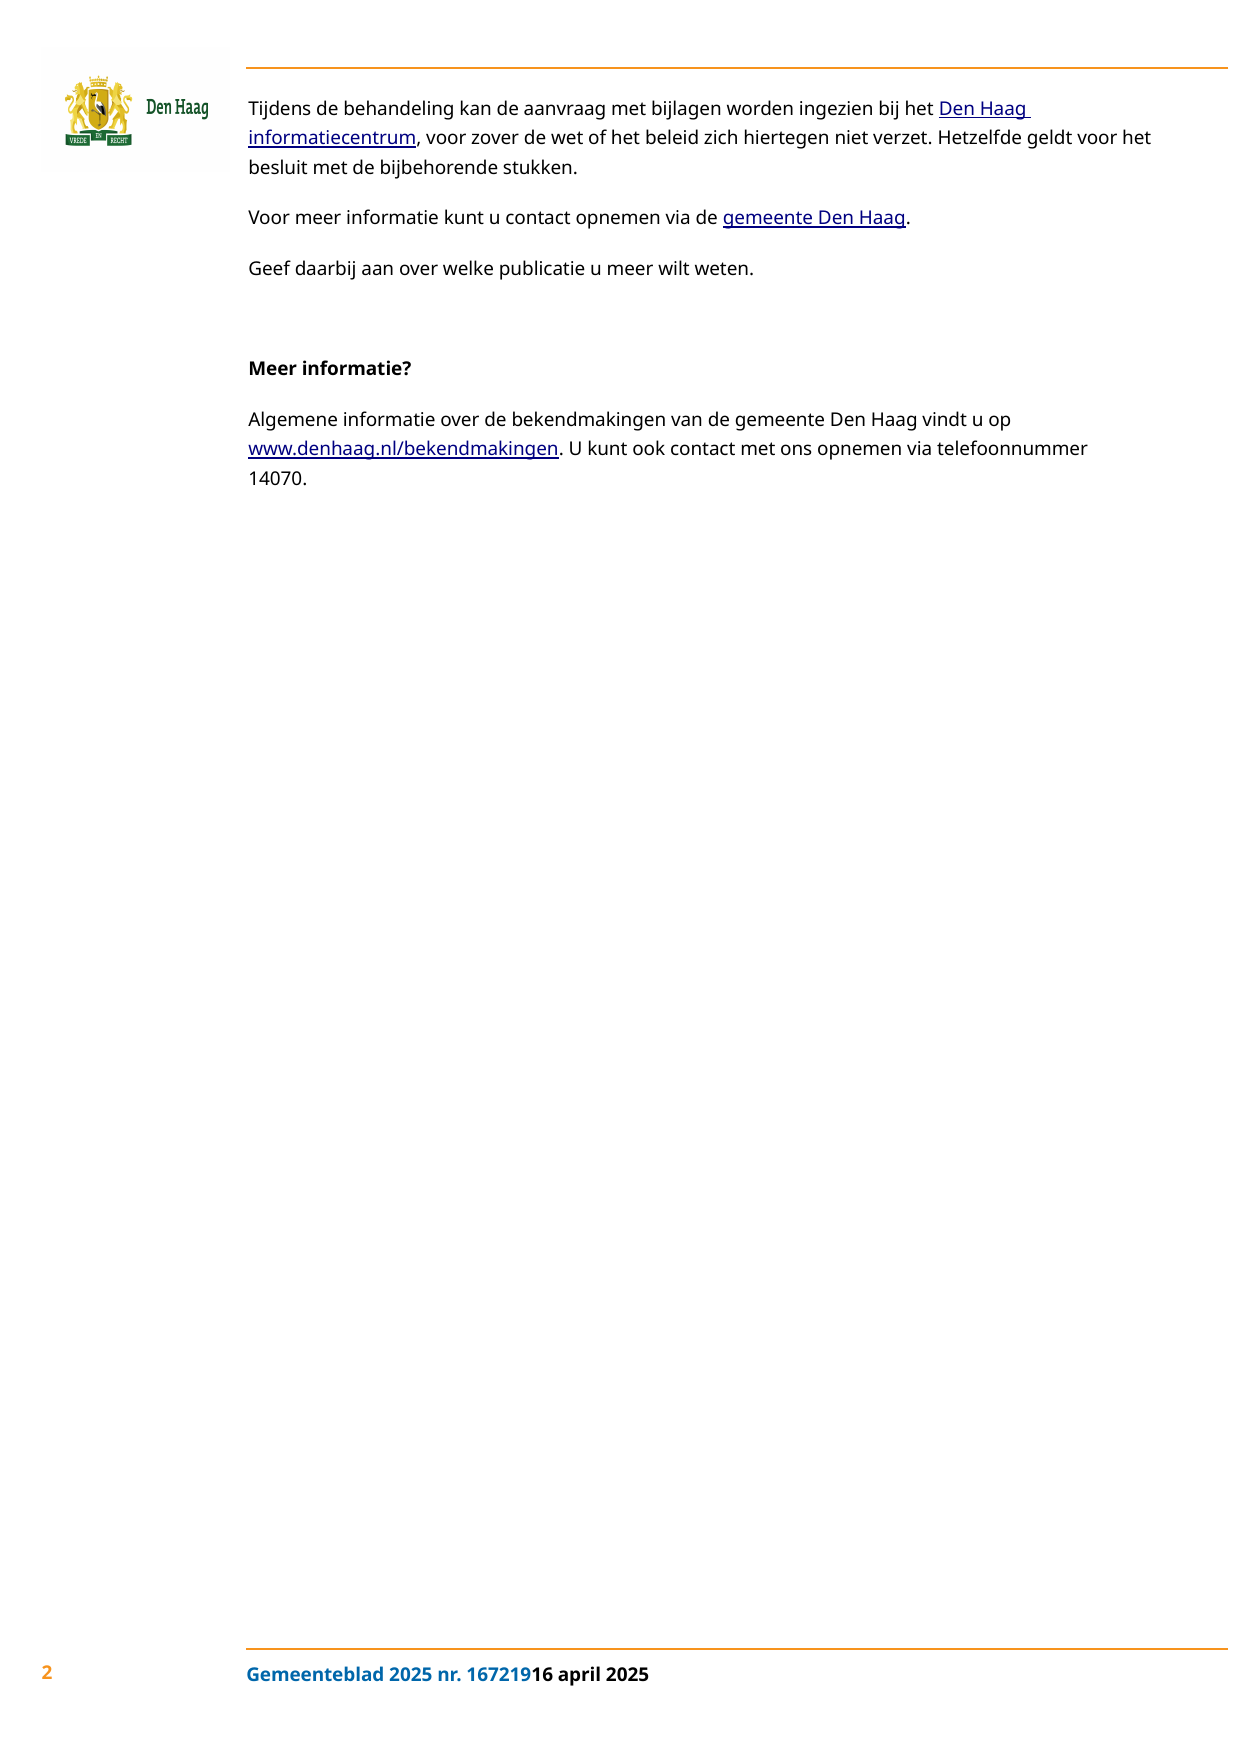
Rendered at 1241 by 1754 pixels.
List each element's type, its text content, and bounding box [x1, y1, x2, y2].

text Tijdens de behandeling kan de aanvraag met bijlagen worden ingezien bij het Den Haag informatiecentrum, voor zover de wet of het beleid zich hiertegen niet verzet. Hetzelfde geldt voor het besluit met de bijbehorende stukken. [248, 95, 1152, 180]
text Meer informatie? [248, 356, 1152, 381]
text Voor meer informatie kunt u contact opnemen via de gemeente Den Haag. [248, 204, 1152, 230]
text Algemene informatie over de bekendmakingen van de gemeente Den Haag vindt u op www.denhaag.nl/bekendmakingen. U kunt ook contact met ons opnemen via telefoonnummer 14070. [248, 406, 1152, 491]
text Geef daarbij aan over welke publicatie u meer wilt weten. [248, 255, 1152, 281]
picture [41, 47, 231, 172]
